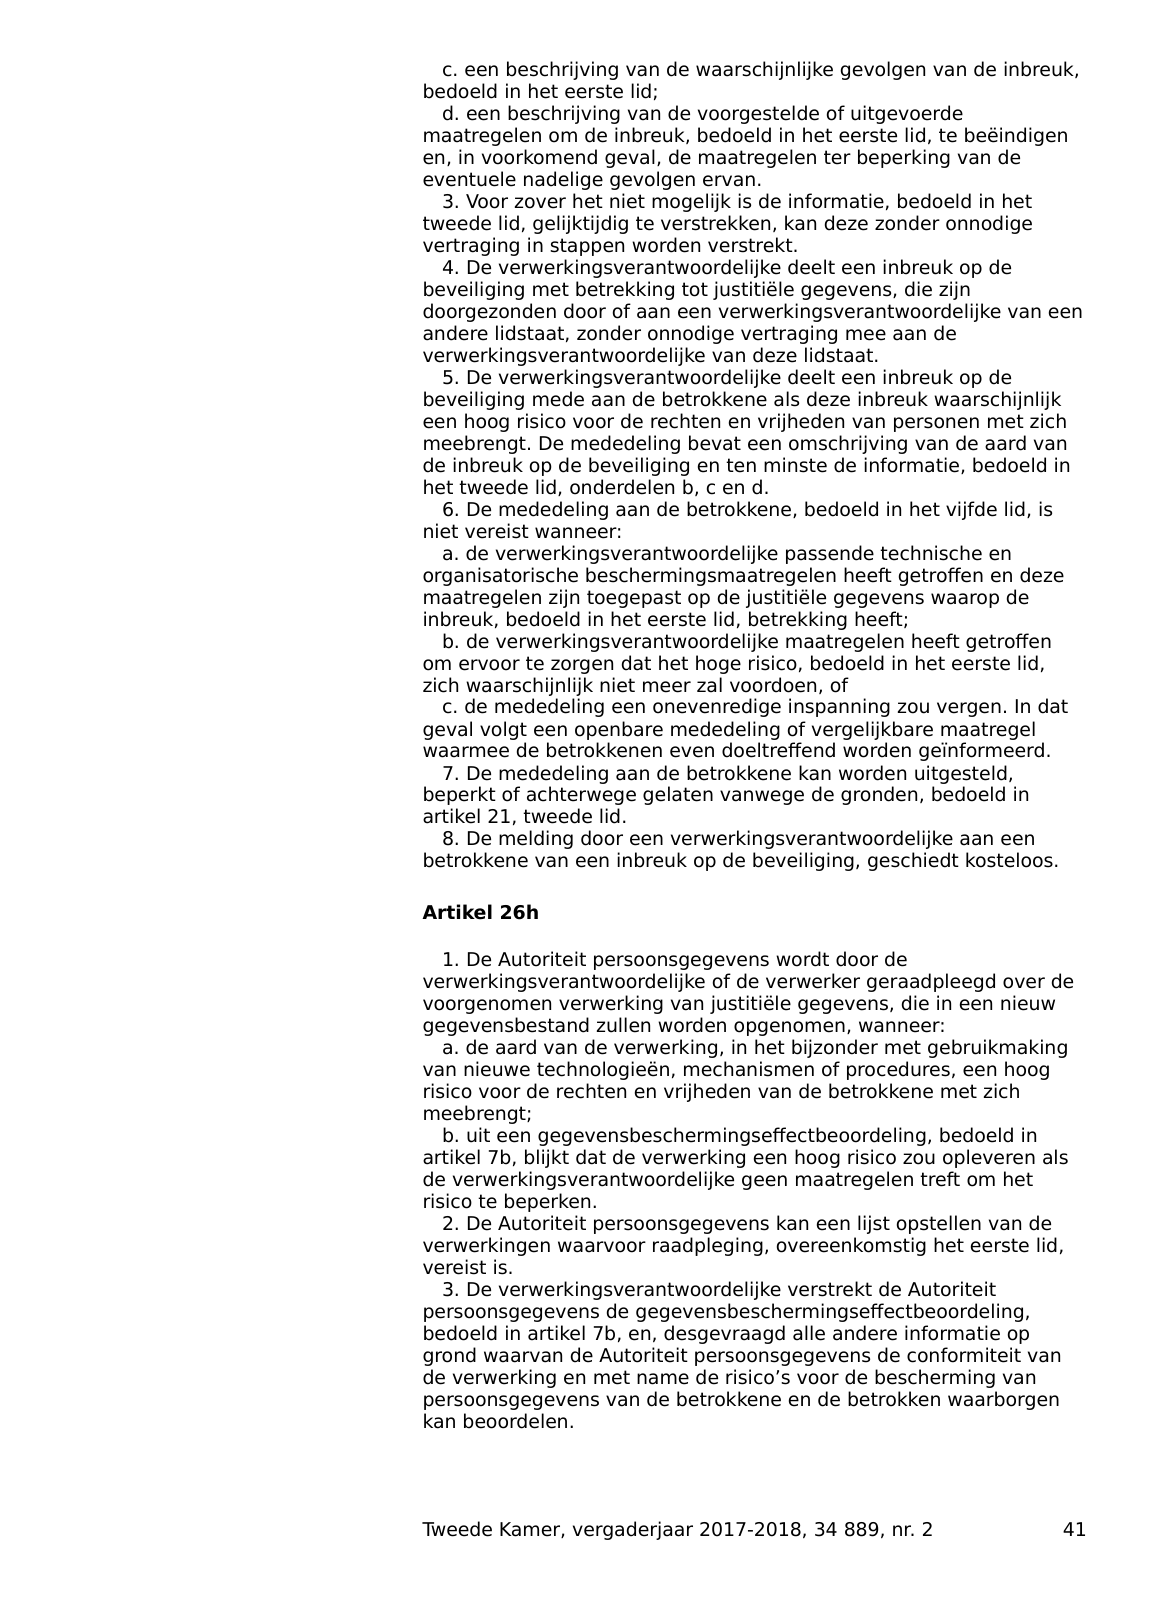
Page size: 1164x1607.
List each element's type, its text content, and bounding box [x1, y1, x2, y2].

text a. de aard van de verwerking, in het bijzonder met gebruikmaking van nieuwe technologieën, mechanismen of procedures, een hoog risico voor de rechten en vrijheden van de betrokkene met zich meebrengt; [422, 1037, 1087, 1125]
text b. uit een gegevensbeschermingseffectbeoordeling, bedoeld in artikel 7b, blijkt dat de verwerking een hoog risico zou opleveren als de verwerkingsverantwoordelijke geen maatregelen treft om het risico te beperken. [422, 1125, 1087, 1213]
text c. de mededeling een onevenredige inspanning zou vergen. In dat geval volgt een openbare mededeling of vergelijkbare maatregel waarmee de betrokkenen even doeltreffend worden geïnformeerd. [422, 696, 1087, 762]
text b. de verwerkingsverantwoordelijke maatregelen heeft getroffen om ervoor te zorgen dat het hoge risico, bedoeld in het eerste lid, zich waarschijnlijk niet meer zal voordoen, of [422, 631, 1087, 696]
text 3. Voor zover het niet mogelijk is de informatie, bedoeld in het tweede lid, gelijktijdig te verstrekken, kan deze zonder onnodige vertraging in stappen worden verstrekt. [422, 191, 1087, 257]
subtitle Artikel 26h [422, 902, 1087, 924]
text c. een beschrijving van de waarschijnlijke gevolgen van de inbreuk, bedoeld in het eerste lid; [422, 59, 1087, 103]
text 1. De Autoriteit persoonsgegevens wordt door de verwerkingsverantwoordelijke of de verwerker geraadpleegd over de voorgenomen verwerking van justitiële gegevens, die in een nieuw gegevensbestand zullen worden opgenomen, wanneer: [422, 949, 1087, 1037]
text 4. De verwerkingsverantwoordelijke deelt een inbreuk op de beveiliging met betrekking tot justitiële gegevens, die zijn doorgezonden door of aan een verwerkingsverantwoordelijke van een andere lidstaat, zonder onnodige vertraging mee aan de verwerkingsverantwoordelijke van deze lidstaat. [422, 257, 1087, 367]
text 3. De verwerkingsverantwoordelijke verstrekt de Autoriteit persoonsgegevens de gegevensbeschermingseffectbeoordeling, bedoeld in artikel 7b, en, desgevraagd alle andere informatie op grond waarvan de Autoriteit persoonsgegevens de conformiteit van de verwerking en met name de risico’s voor de bescherming van persoonsgegevens van de betrokkene en de betrokken waarborgen kan beoordelen. [422, 1279, 1087, 1433]
text a. de verwerkingsverantwoordelijke passende technische en organisatorische beschermingsmaatregelen heeft getroffen en deze maatregelen zijn toegepast op de justitiële gegevens waarop de inbreuk, bedoeld in het eerste lid, betrekking heeft; [422, 543, 1087, 631]
text 7. De mededeling aan de betrokkene kan worden uitgesteld, beperkt of achterwege gelaten vanwege de gronden, bedoeld in artikel 21, tweede lid. [422, 762, 1087, 828]
text 6. De mededeling aan de betrokkene, bedoeld in het vijfde lid, is niet vereist wanneer: [422, 499, 1087, 543]
text d. een beschrijving van de voorgestelde of uitgevoerde maatregelen om de inbreuk, bedoeld in het eerste lid, te beëindigen en, in voorkomend geval, de maatregelen ter beperking van de eventuele nadelige gevolgen ervan. [422, 103, 1087, 191]
text 5. De verwerkingsverantwoordelijke deelt een inbreuk op de beveiliging mede aan de betrokkene als deze inbreuk waarschijnlijk een hoog risico voor de rechten en vrijheden van personen met zich meebrengt. De mededeling bevat een omschrijving van de aard van de inbreuk op de beveiliging en ten minste de informatie, bedoeld in het tweede lid, onderdelen b, c en d. [422, 367, 1087, 499]
text 8. De melding door een verwerkingsverantwoordelijke aan een betrokkene van een inbreuk op de beveiliging, geschiedt kosteloos. [422, 828, 1087, 872]
text 2. De Autoriteit persoonsgegevens kan een lijst opstellen van de verwerkingen waarvoor raadpleging, overeenkomstig het eerste lid, vereist is. [422, 1213, 1087, 1279]
